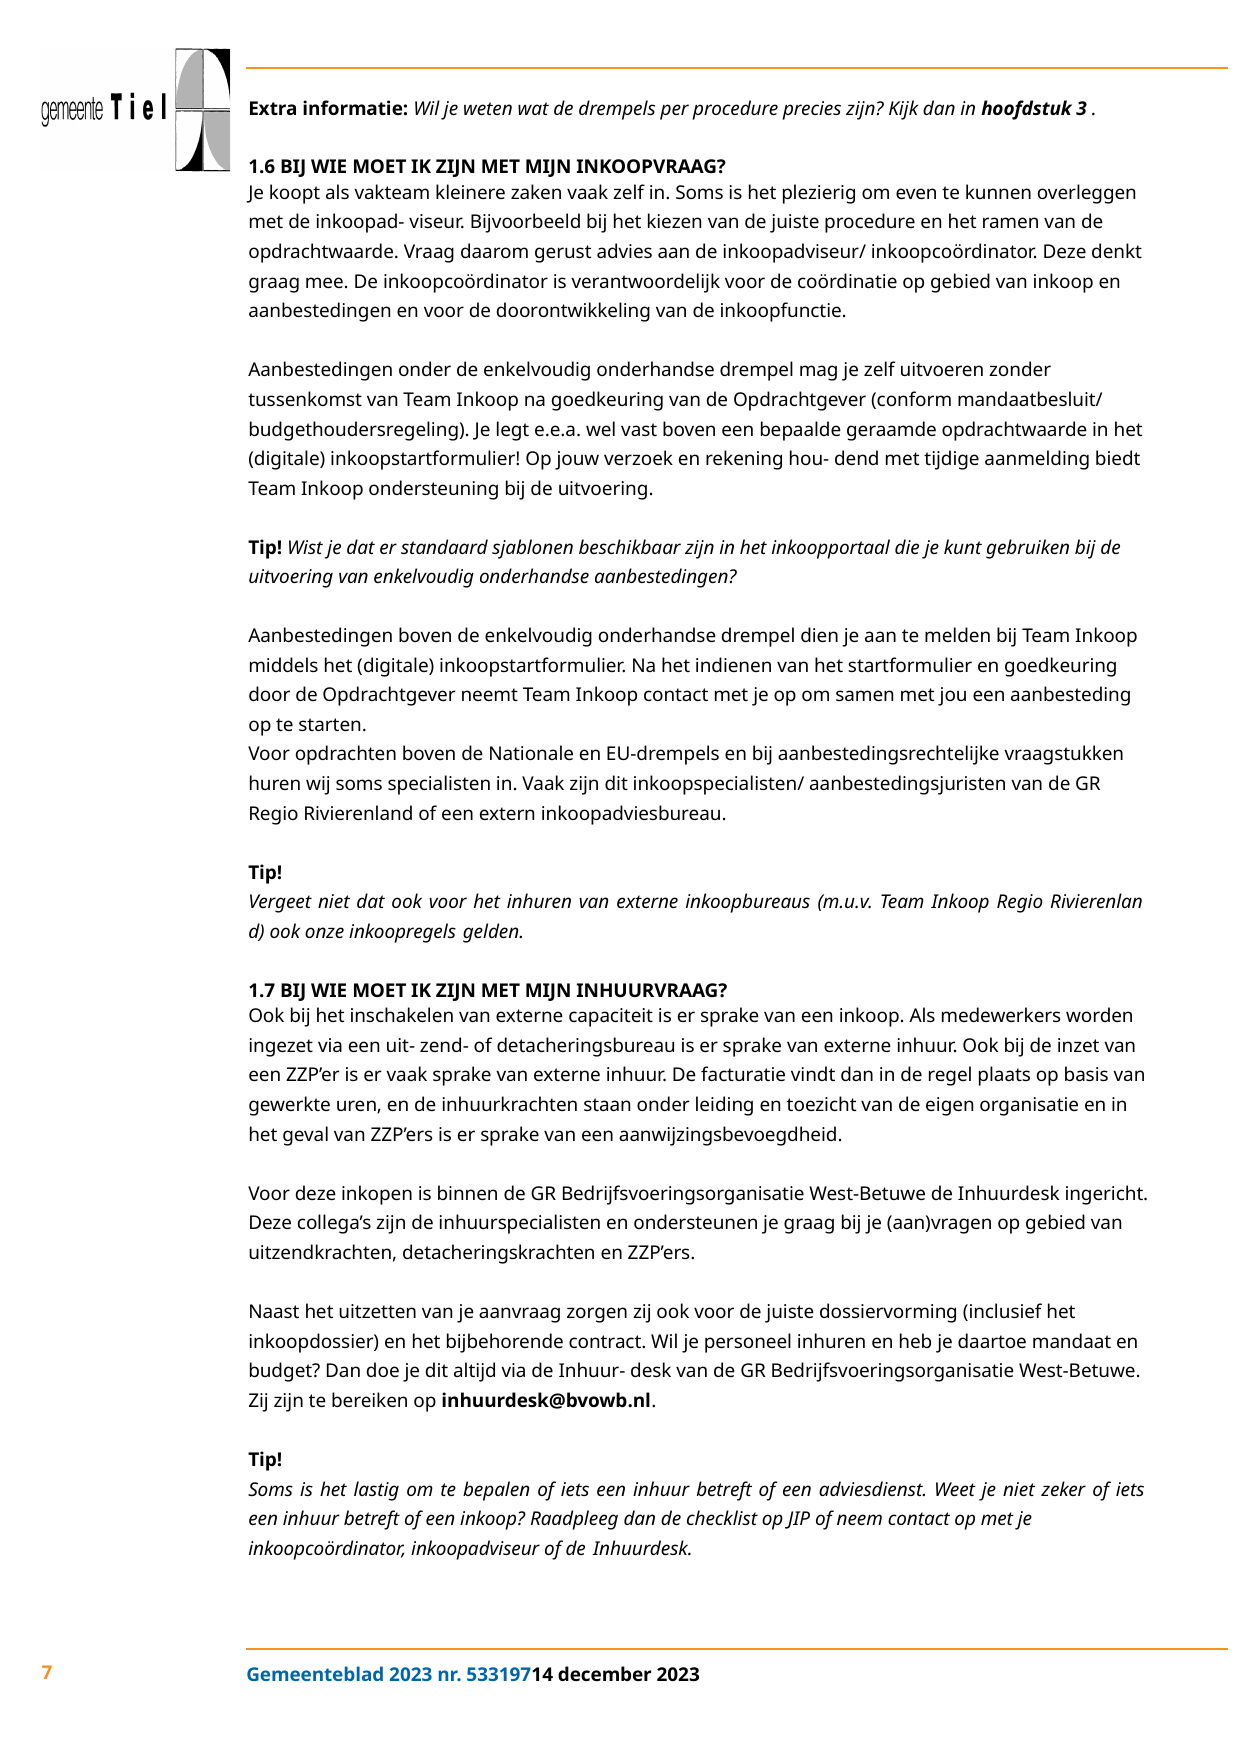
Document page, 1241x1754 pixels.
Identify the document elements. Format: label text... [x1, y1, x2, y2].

table_header Tip! Soms is het lastig om te bepalen of iets een inhuur betreft of een adviesdienst. Weet je niet zeker of iets een inhuur betreft of een inkoop? Raadpleeg dan de checklist op JIP of neem contact op met je inkoopcoördinator, inkoopadviseur of de Inhuurdesk. [248, 1446, 1152, 1561]
text Voor deze inkopen is binnen de GR Bedrijfsvoeringsorganisatie West-Betuwe de Inhuurdesk ingericht. Deze collega’s zijn de inhuurspecialisten en ondersteunen je graag bij je (aan)vragen op gebied van uitzendkrachten, detacheringskrachten en ZZP’ers. [248, 1180, 1152, 1265]
text Aanbestedingen boven de enkelvoudig onderhandse drempel dien je aan te melden bij Team Inkoop middels het (digitale) inkoopstartformulier. Na het indienen van het startformulier en goedkeuring door de Opdrachtgever neemt Team Inkoop contact met je op om samen met jou een aanbesteding op te starten. [248, 622, 1152, 737]
table_header Tip! Vergeet niet dat ook voor het inhuren van externe inkoopbureaus (m.u.v. Team Inkoop Regio Rivierenland) ook onze inkoopregels gelden. [248, 859, 1152, 944]
text Naast het uitzetten van je aanvraag zorgen zij ook voor de juiste dossiervorming (inclusief het inkoopdossier) en het bijbehorende contract. Wil je personeel inhuren en heb je daartoe mandaat en budget? Dan doe je dit altijd via de Inhuur- desk van de GR Bedrijfsvoeringsorganisatie West-Betuwe. Zij zijn te bereiken op inhuurdesk@bvowb.nl. [248, 1298, 1152, 1413]
text Aanbestedingen onder de enkelvoudig onderhandse drempel mag je zelf uitvoeren zonder tussenkomst van Team Inkoop na goedkeuring van de Opdrachtgever (conform mandaatbesluit/ budgethoudersregeling). Je legt e.e.a. wel vast boven een bepaalde geraamde opdrachtwaarde in het (digitale) inkoopstartformulier! Op jouw verzoek en rekening hou- dend met tijdige aanmelding biedt Team Inkoop ondersteuning bij de uitvoering. [248, 357, 1152, 501]
text 1.7 BIJ WIE MOET IK ZIJN MET MIJN INHUURVRAAG? [248, 977, 1152, 1002]
text 1.6 BIJ WIE MOET IK ZIJN MET MIJN INKOOPVRAAG? [248, 153, 1152, 179]
text Je koopt als vakteam kleinere zaken vaak zelf in. Soms is het plezierig om even te kunnen overleggen met de inkoopad- viseur. Bijvoorbeeld bij het kiezen van de juiste procedure en het ramen van de opdrachtwaarde. Vraag daarom gerust advies aan de inkoopadviseur/ inkoopcoördinator. Deze denkt graag mee. De inkoopcoördinator is verantwoordelijk voor de coördinatie op gebied van inkoop en aanbestedingen en voor de doorontwikkeling van de inkoopfunctie. [248, 179, 1152, 323]
picture [41, 47, 231, 172]
table_header Tip! Wist je dat er standaard sjablonen beschikbaar zijn in het inkoopportaal die je kunt gebruiken bij de uitvoering van enkelvoudig onderhandse aanbestedingen? [248, 534, 1152, 589]
table_header Extra informatie: Wil je weten wat de drempels per procedure precies zijn? Kijk dan in hoofdstuk 3 . [248, 95, 1152, 121]
text Ook bij het inschakelen van externe capaciteit is er sprake van een inkoop. Als medewerkers worden ingezet via een uit- zend- of detacheringsbureau is er sprake van externe inhuur. Ook bij de inzet van een ZZP’er is er vaak sprake van externe inhuur. De facturatie vindt dan in de regel plaats op basis van gewerkte uren, en de inhuurkrachten staan onder leiding en toezicht van de eigen organisatie en in het geval van ZZP’ers is er sprake van een aanwijzingsbevoegdheid. [248, 1002, 1152, 1147]
text Voor opdrachten boven de Nationale en EU-drempels en bij aanbestedingsrechtelijke vraagstukken huren wij soms specialisten in. Vaak zijn dit inkoopspecialisten/ aanbestedingsjuristen van de GR Regio Rivierenland of een extern inkoopadviesbureau. [248, 741, 1152, 826]
